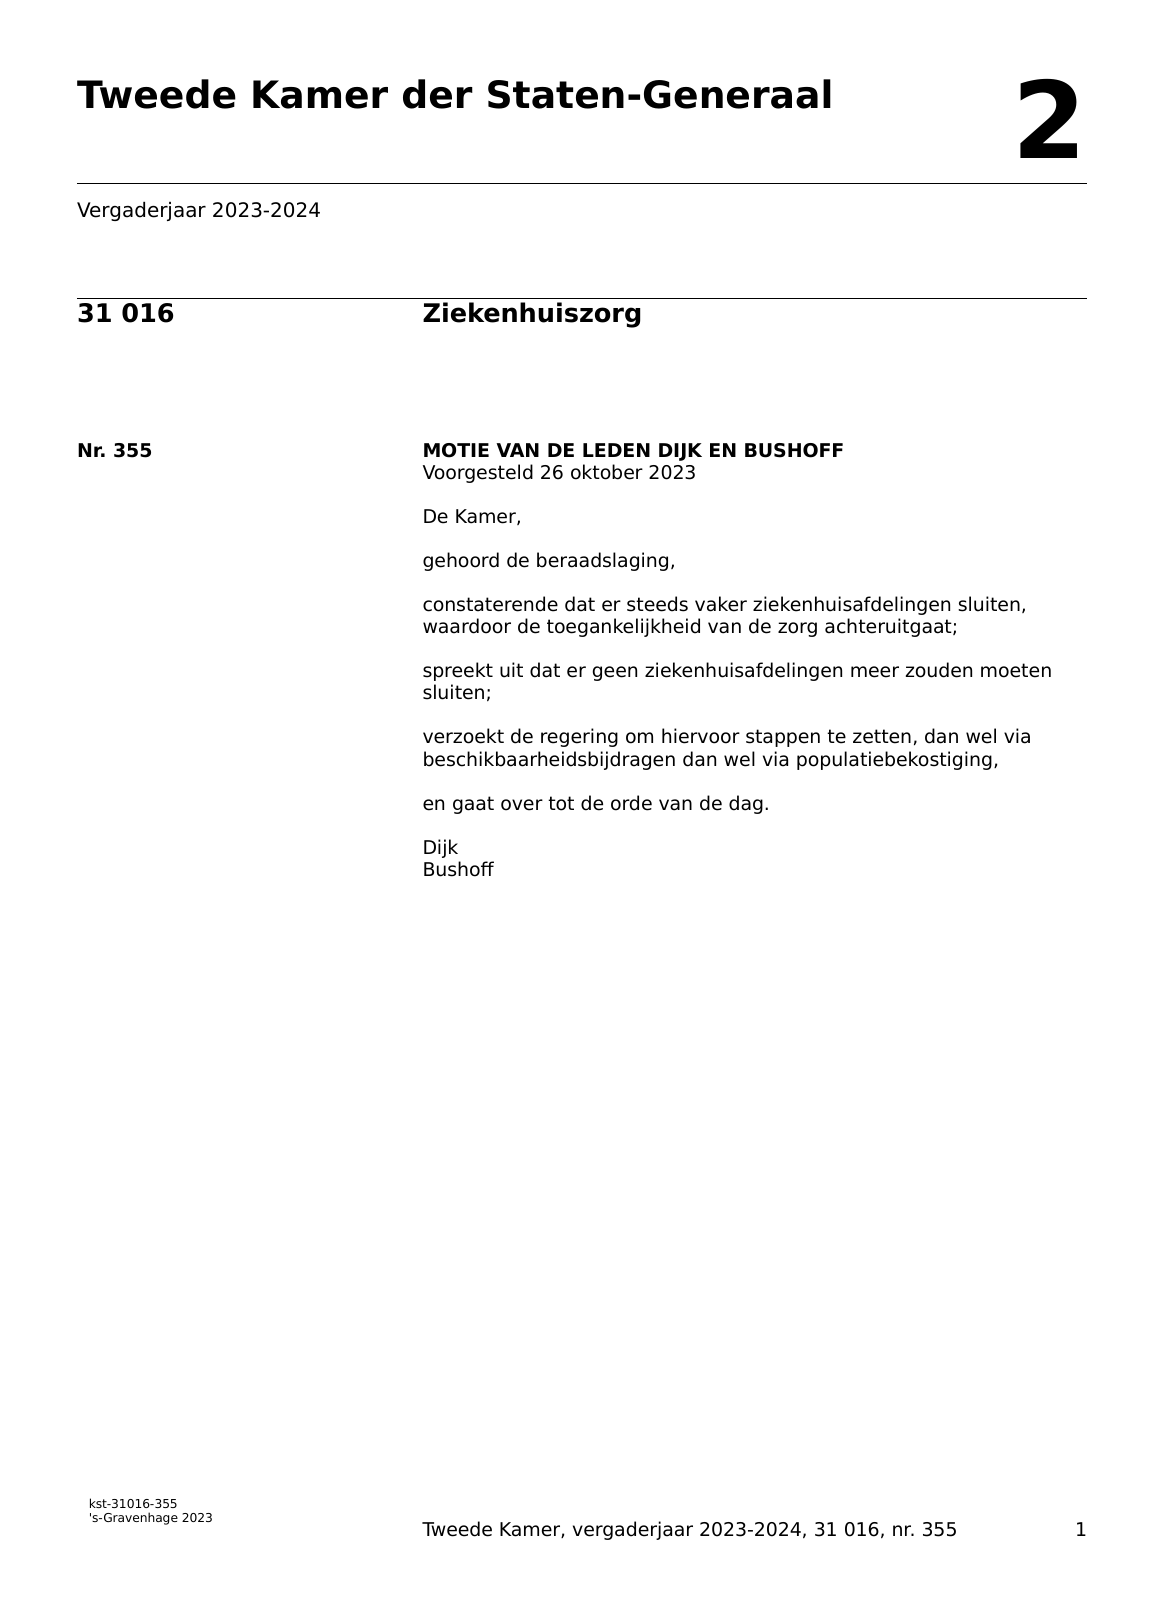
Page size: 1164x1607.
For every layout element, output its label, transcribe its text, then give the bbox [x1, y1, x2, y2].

table_header 2 [886, 59, 1087, 183]
text De Kamer, [422, 506, 1087, 528]
text Voorgesteld 26 oktober 2023 [422, 462, 1087, 484]
text verzoekt de regering om hiervoor stappen te zetten, dan wel via beschikbaarheidsbijdragen dan wel via populatiebekostiging, [422, 726, 1087, 770]
text Dijk [422, 837, 1087, 859]
text gehoord de beraadslaging, [422, 550, 1087, 572]
text kst-31016-355 [88, 1497, 323, 1511]
subtitle Nr. 355 MOTIE VAN DE LEDEN DIJK EN BUSHOFF [77, 440, 1087, 462]
text 's-Gravenhage 2023 [88, 1511, 323, 1525]
text Bushoff [422, 859, 1087, 881]
text constaterende dat er steeds vaker ziekenhuisafdelingen sluiten, waardoor de toegankelijkheid van de zorg achteruitgaat; [422, 594, 1087, 638]
text en gaat over tot de orde van de dag. [422, 793, 1087, 814]
table_header Tweede Kamer der Staten-Generaal [77, 59, 886, 183]
table_cell Vergaderjaar 2023-2024 [77, 184, 1087, 298]
text spreekt uit dat er geen ziekenhuisafdelingen meer zouden moeten sluiten; [422, 660, 1087, 704]
subtitle 31 016 Ziekenhuiszorg [77, 299, 1087, 329]
